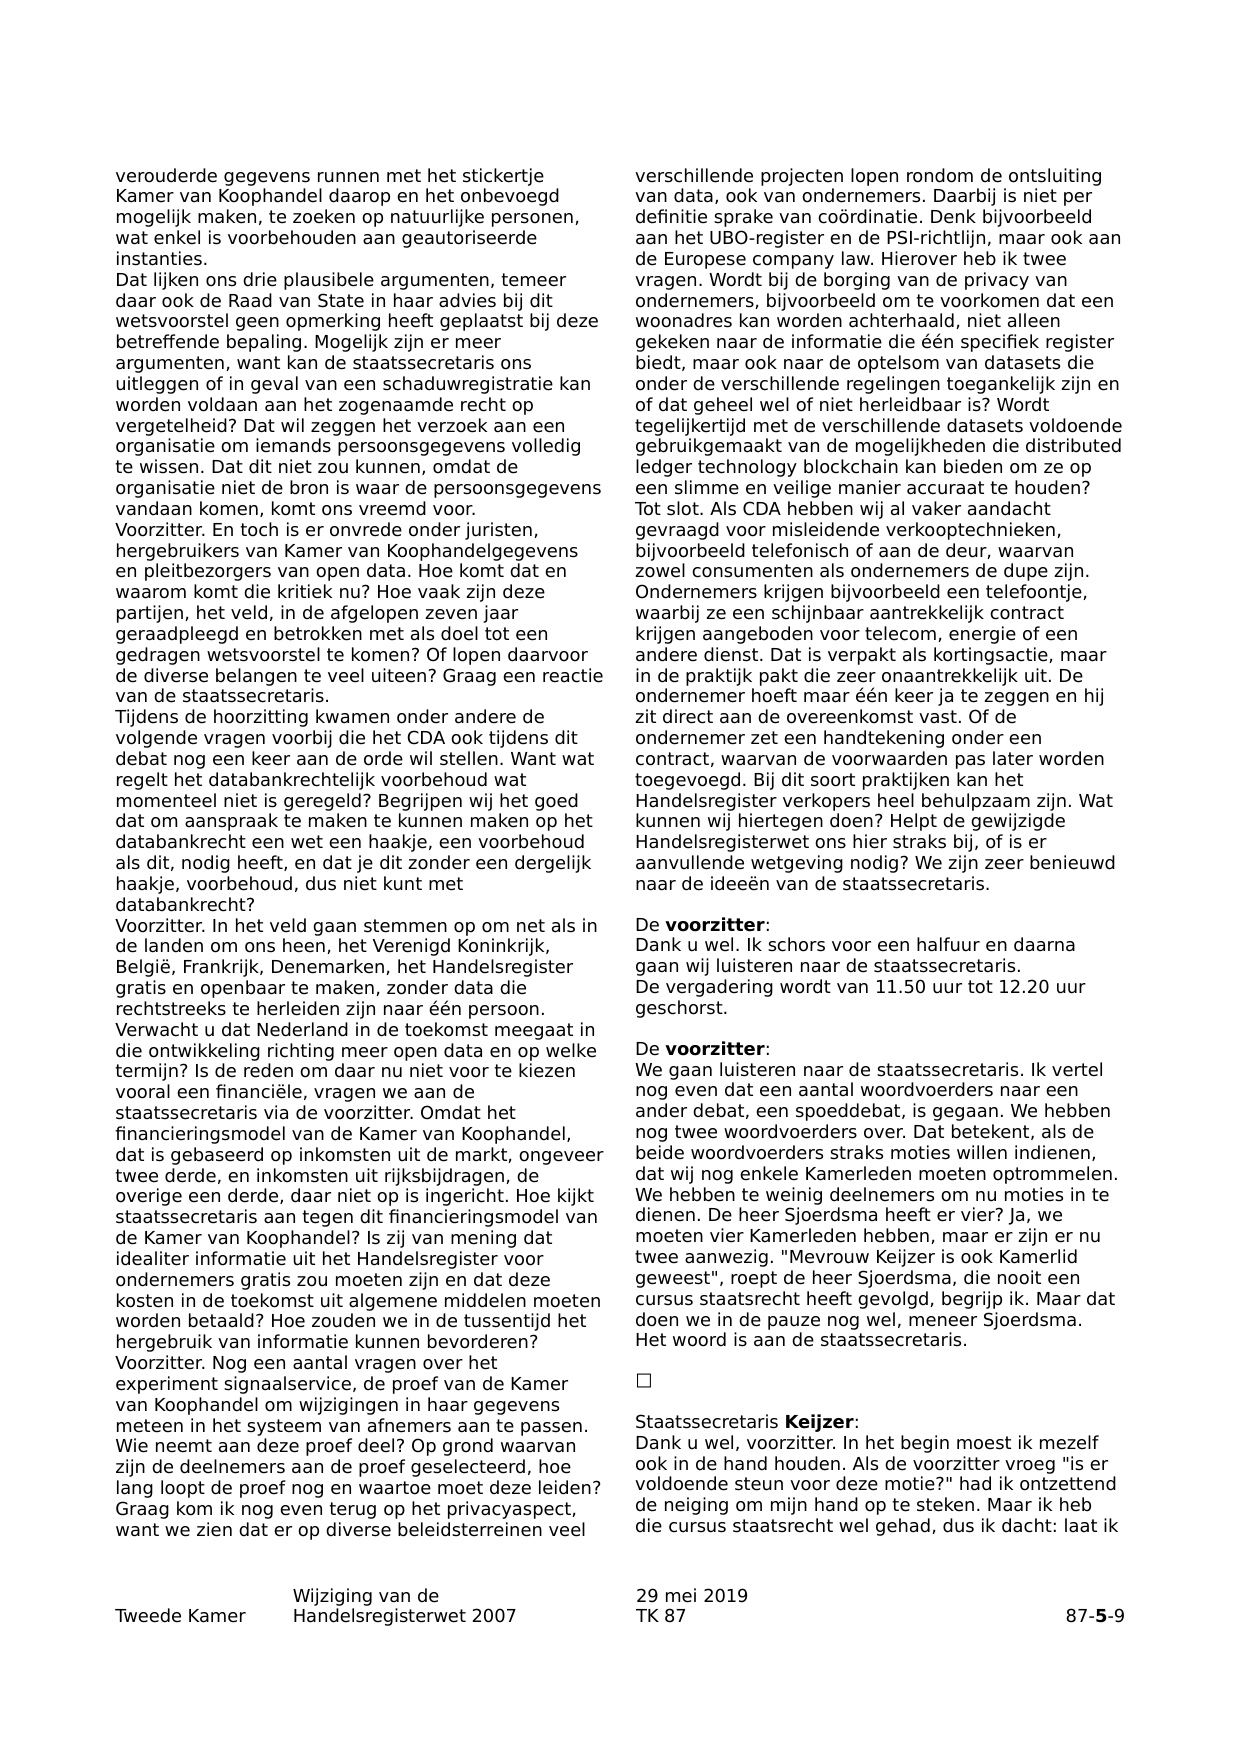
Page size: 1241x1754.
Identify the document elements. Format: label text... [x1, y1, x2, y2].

text Het woord is aan de staatssecretaris. [635, 1330, 1125, 1351]
text Voorzitter. En toch is er onvrede onder juristen, hergebruikers van Kamer van Koophandelgegevens en pleitbezorgers van open data. Hoe komt dat en waarom komt die kritiek nu? Hoe vaak zijn deze partijen, het veld, in de afgelopen zeven jaar geraadpleegd en betrokken met als doel tot een gedragen wetsvoorstel te komen? Of lopen daarvoor de diverse belangen te veel uiteen? Graag een reactie van de staatssecretaris. [115, 519, 605, 707]
text Tot slot. Als CDA hebben wij al vaker aandacht gevraagd voor misleidende verkooptechnieken, bijvoorbeeld telefonisch of aan de deur, waarvan zowel consumenten als ondernemers de dupe zijn. Ondernemers krijgen bijvoorbeeld een telefoontje, waarbij ze een schijnbaar aantrekkelijk contract krijgen aangeboden voor telecom, energie of een andere dienst. Dat is verpakt als kortingsactie, maar in de praktijk pakt die zeer onaantrekkelijk uit. De ondernemer hoeft maar één keer ja te zeggen en hij zit direct aan de overeenkomst vast. Of de ondernemer zet een handtekening onder een contract, waarvan de voorwaarden pas later worden toegevoegd. Bij dit soort praktijken kan het Handelsregister verkopers heel behulpzaam zijn. Wat kunnen wij hiertegen doen? Helpt de gewijzigde Handelsregisterwet ons hier straks bij, of is er aanvullende wetgeving nodig? We zijn zeer benieuwd naar de ideeën van de staatssecretaris. [635, 499, 1125, 894]
text Tijdens de hoorzitting kwamen onder andere de volgende vragen voorbij die het CDA ook tijdens dit debat nog een keer aan de orde wil stellen. Want wat regelt het databankrechtelijk voorbehoud wat momenteel niet is geregeld? Begrijpen wij het goed dat om aanspraak te maken te kunnen maken op het databankrecht een wet een haakje, een voorbehoud als dit, nodig heeft, en dat je dit zonder een dergelijk haakje, voorbehoud, dus niet kunt met databankrecht? [115, 707, 605, 915]
text ⬜ [635, 1371, 1125, 1392]
text De vergadering wordt van 11.50 uur tot 12.20 uur geschorst. [635, 977, 1125, 1018]
text Voorzitter. Nog een aantal vragen over het experiment signaalservice, de proef van de Kamer van Koophandel om wijzigingen in haar gegevens meteen in het systeem van afnemers aan te passen. Wie neemt aan deze proef deel? Op grond waarvan zijn de deelnemers aan de proef geselecteerd, hoe lang loopt de proef nog en waartoe moet deze leiden? [115, 1353, 605, 1499]
text Dat lijken ons drie plausibele argumenten, temeer daar ook de Raad van State in haar advies bij dit wetsvoorstel geen opmerking heeft geplaatst bij deze betreffende bepaling. Mogelijk zijn er meer argumenten, want kan de staatssecretaris ons uitleggen of in geval van een schaduwregistratie kan worden voldaan aan het zogenaamde recht op vergetelheid? Dat wil zeggen het verzoek aan een organisatie om iemands persoonsgegevens volledig te wissen. Dat dit niet zou kunnen, omdat de organisatie niet de bron is waar de persoonsgegevens vandaan komen, komt ons vreemd voor. [115, 269, 605, 519]
text Dank u wel, voorzitter. In het begin moest ik mezelf ook in de hand houden. Als de voorzitter vroeg "is er voldoende steun voor deze motie?" had ik ontzettend de neiging om mijn hand op te steken. Maar ik heb die cursus staatsrecht wel gehad, dus ik dacht: laat ik [635, 1432, 1125, 1537]
text De voorzitter: [635, 914, 1125, 935]
text Voorzitter. In het veld gaan stemmen op om net als in de landen om ons heen, het Verenigd Koninkrijk, België, Frankrijk, Denemarken, het Handelsregister gratis en openbaar te maken, zonder data die rechtstreeks te herleiden zijn naar één persoon. Verwacht u dat Nederland in de toekomst meegaat in die ontwikkeling richting meer open data en op welke termijn? Is de reden om daar nu niet voor te kiezen vooral een financiële, vragen we aan de staatssecretaris via de voorzitter. Omdat het financieringsmodel van de Kamer van Koophandel, dat is gebaseerd op inkomsten uit de markt, ongeveer twee derde, en inkomsten uit rijksbijdragen, de overige een derde, daar niet op is ingericht. Hoe kijkt staatssecretaris aan tegen dit financieringsmodel van de Kamer van Koophandel? Is zij van mening dat idealiter informatie uit het Handelsregister voor ondernemers gratis zou moeten zijn en dat deze kosten in de toekomst uit algemene middelen moeten worden betaald? Hoe zouden we in de tussentijd het hergebruik van informatie kunnen bevorderen? [115, 915, 605, 1353]
text We gaan luisteren naar de staatssecretaris. Ik vertel nog even dat een aantal woordvoerders naar een ander debat, een spoeddebat, is gegaan. We hebben nog twee woordvoerders over. Dat betekent, als de beide woordvoerders straks moties willen indienen, dat wij nog enkele Kamerleden moeten optrommelen. We hebben te weinig deelnemers om nu moties in te dienen. De heer Sjoerdsma heeft er vier? Ja, we moeten vier Kamerleden hebben, maar er zijn er nu twee aanwezig. "Mevrouw Keijzer is ook Kamerlid geweest", roept de heer Sjoerdsma, die nooit een cursus staatsrecht heeft gevolgd, begrijp ik. Maar dat doen we in de pauze nog wel, meneer Sjoerdsma. [635, 1059, 1125, 1330]
text De voorzitter: [635, 1038, 1125, 1059]
text verouderde gegevens runnen met het stickertje Kamer van Koophandel daarop en het onbevoegd mogelijk maken, te zoeken op natuurlijke personen, wat enkel is voorbehouden aan geautoriseerde instanties. [115, 165, 605, 269]
text Dank u wel. Ik schors voor een halfuur en daarna gaan wij luisteren naar de staatssecretaris. [635, 935, 1125, 977]
text Graag kom ik nog even terug op het privacyaspect, want we zien dat er op diverse beleidsterreinen veel [115, 1499, 605, 1540]
text verschillende projecten lopen rondom de ontsluiting van data, ook van ondernemers. Daarbij is niet per definitie sprake van coördinatie. Denk bijvoorbeeld aan het UBO-register en de PSI-richtlijn, maar ook aan de Europese company law. Hierover heb ik twee vragen. Wordt bij de borging van de privacy van ondernemers, bijvoorbeeld om te voorkomen dat een woonadres kan worden achterhaald, niet alleen gekeken naar de informatie die één specifiek register biedt, maar ook naar de optelsom van datasets die onder de verschillende regelingen toegankelijk zijn en of dat geheel wel of niet herleidbaar is? Wordt tegelijkertijd met de verschillende datasets voldoende gebruikgemaakt van de mogelijkheden die distributed ledger technology blockchain kan bieden om ze op een slimme en veilige manier accuraat te houden? [635, 165, 1125, 499]
text Staatssecretaris Keijzer: [635, 1412, 1125, 1432]
